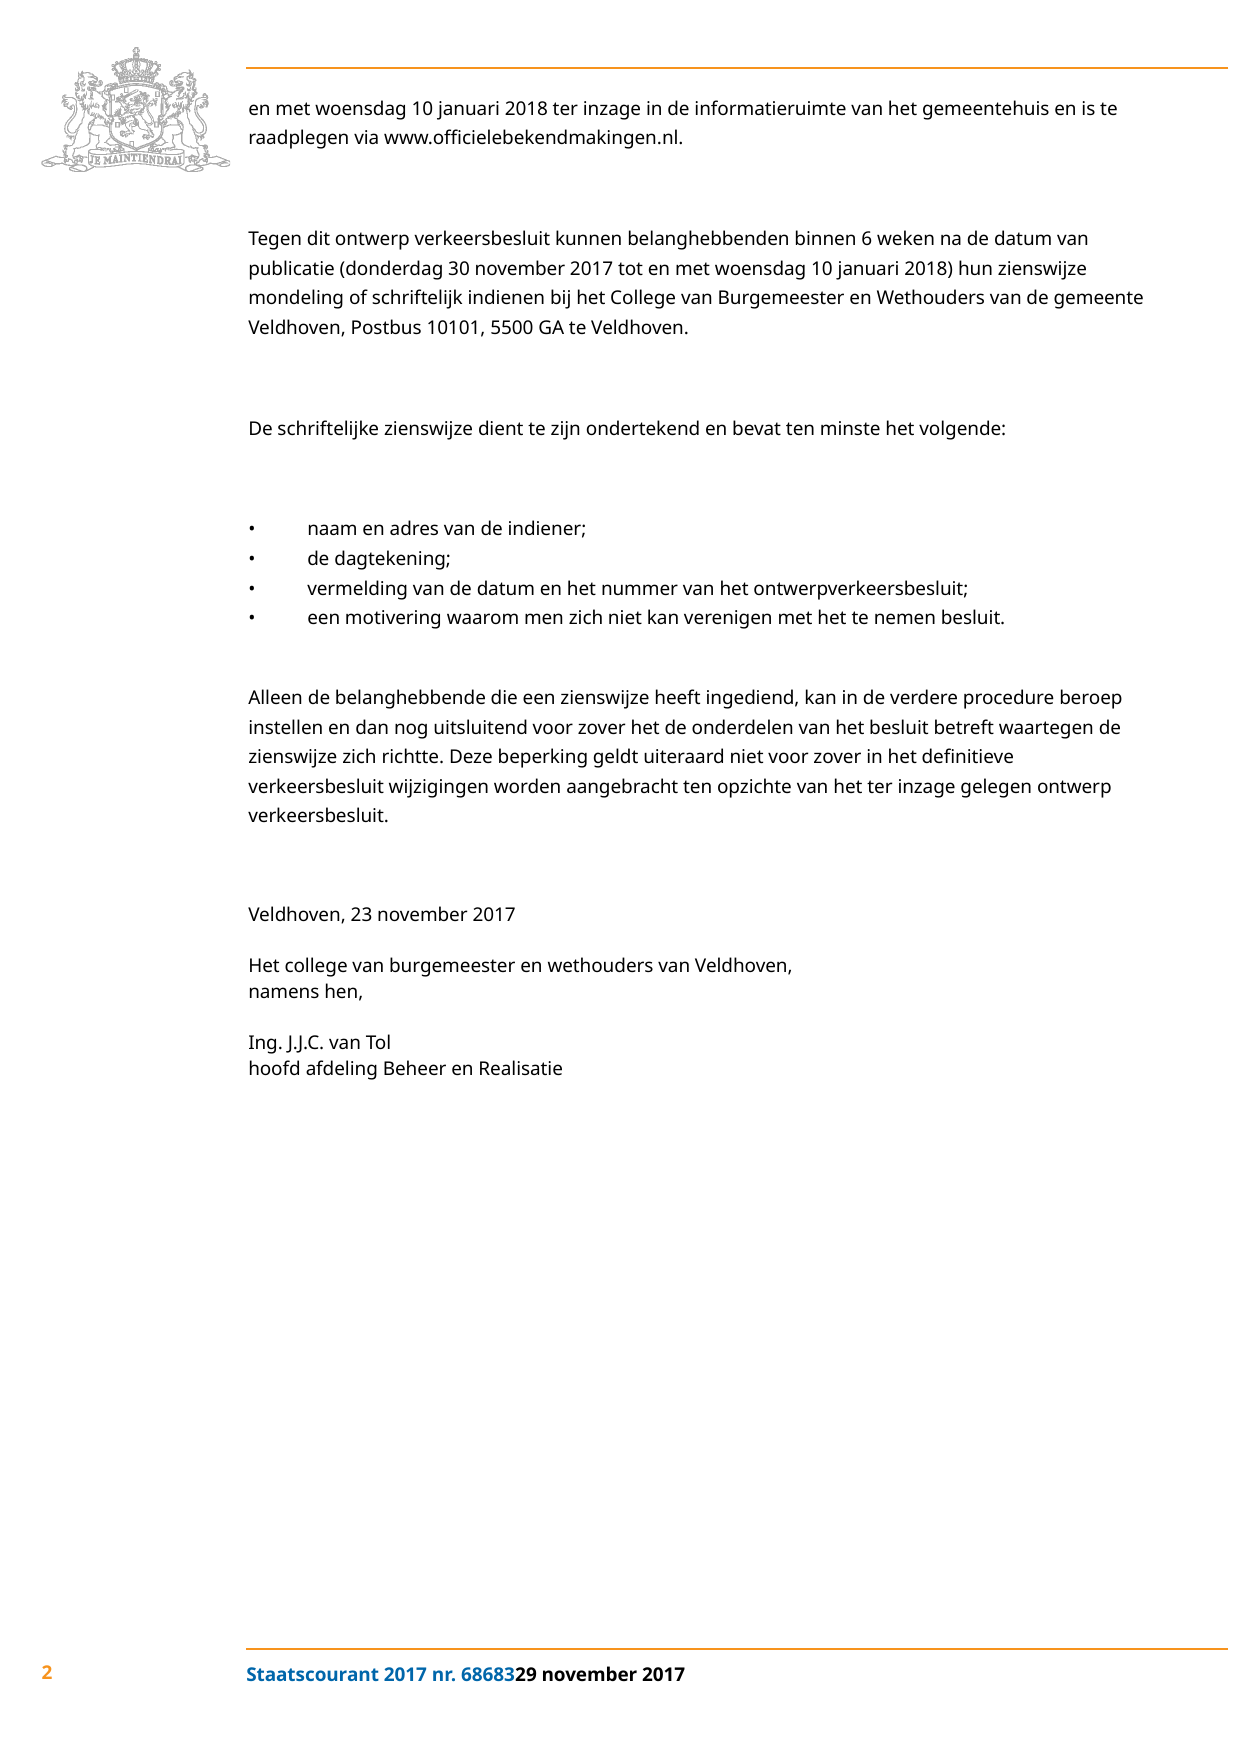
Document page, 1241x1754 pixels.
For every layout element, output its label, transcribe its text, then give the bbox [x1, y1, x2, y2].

text Tegen dit ontwerp verkeersbesluit kunnen belanghebbenden binnen 6 weken na de datum van publicatie (donderdag 30 november 2017 tot en met woensdag 10 januari 2018) hun zienswijze mondeling of schriftelijk indienen bij het College van Burgemeester en Wethouders van de gemeente Veldhoven, Postbus 10101, 5500 GA te Veldhoven. [248, 225, 1152, 340]
list een motivering waarom men zich niet kan verenigen met het te nemen besluit. [248, 604, 1152, 630]
text Veldhoven, 23 november 2017 [248, 901, 1152, 927]
list vermelding van de datum en het nummer van het ontwerpverkeersbesluit; [248, 575, 1152, 601]
picture [41, 47, 231, 172]
list de dagtekening; [248, 545, 1152, 571]
text Alleen de belanghebbende die een zienswijze heeft ingediend, kan in de verdere procedure beroep instellen en dan nog uitsluitend voor zover het de onderdelen van het besluit betreft waartegen de zienswijze zich richtte. Deze beperking geldt uiteraard niet voor zover in het definitieve verkeersbesluit wijzigingen worden aangebracht ten opzichte van het ter inzage gelegen ontwerp verkeersbesluit. [248, 684, 1152, 828]
text en met woensdag 10 januari 2018 ter inzage in de informatieruimte van het gemeentehuis en is te raadplegen via www.officielebekendmakingen.nl. [248, 95, 1152, 150]
text Het college van burgemeester en wethouders van Veldhoven, [248, 952, 1152, 978]
text De schriftelijke zienswijze dient te zijn ondertekend en bevat ten minste het volgende: [248, 415, 1152, 441]
list naam en adres van de indiener; [248, 516, 1152, 541]
text hoofd afdeling Beheer en Realisatie [248, 1055, 1152, 1081]
text Ing. J.J.C. van Tol [248, 1029, 1152, 1055]
text namens hen, [248, 978, 1152, 1004]
